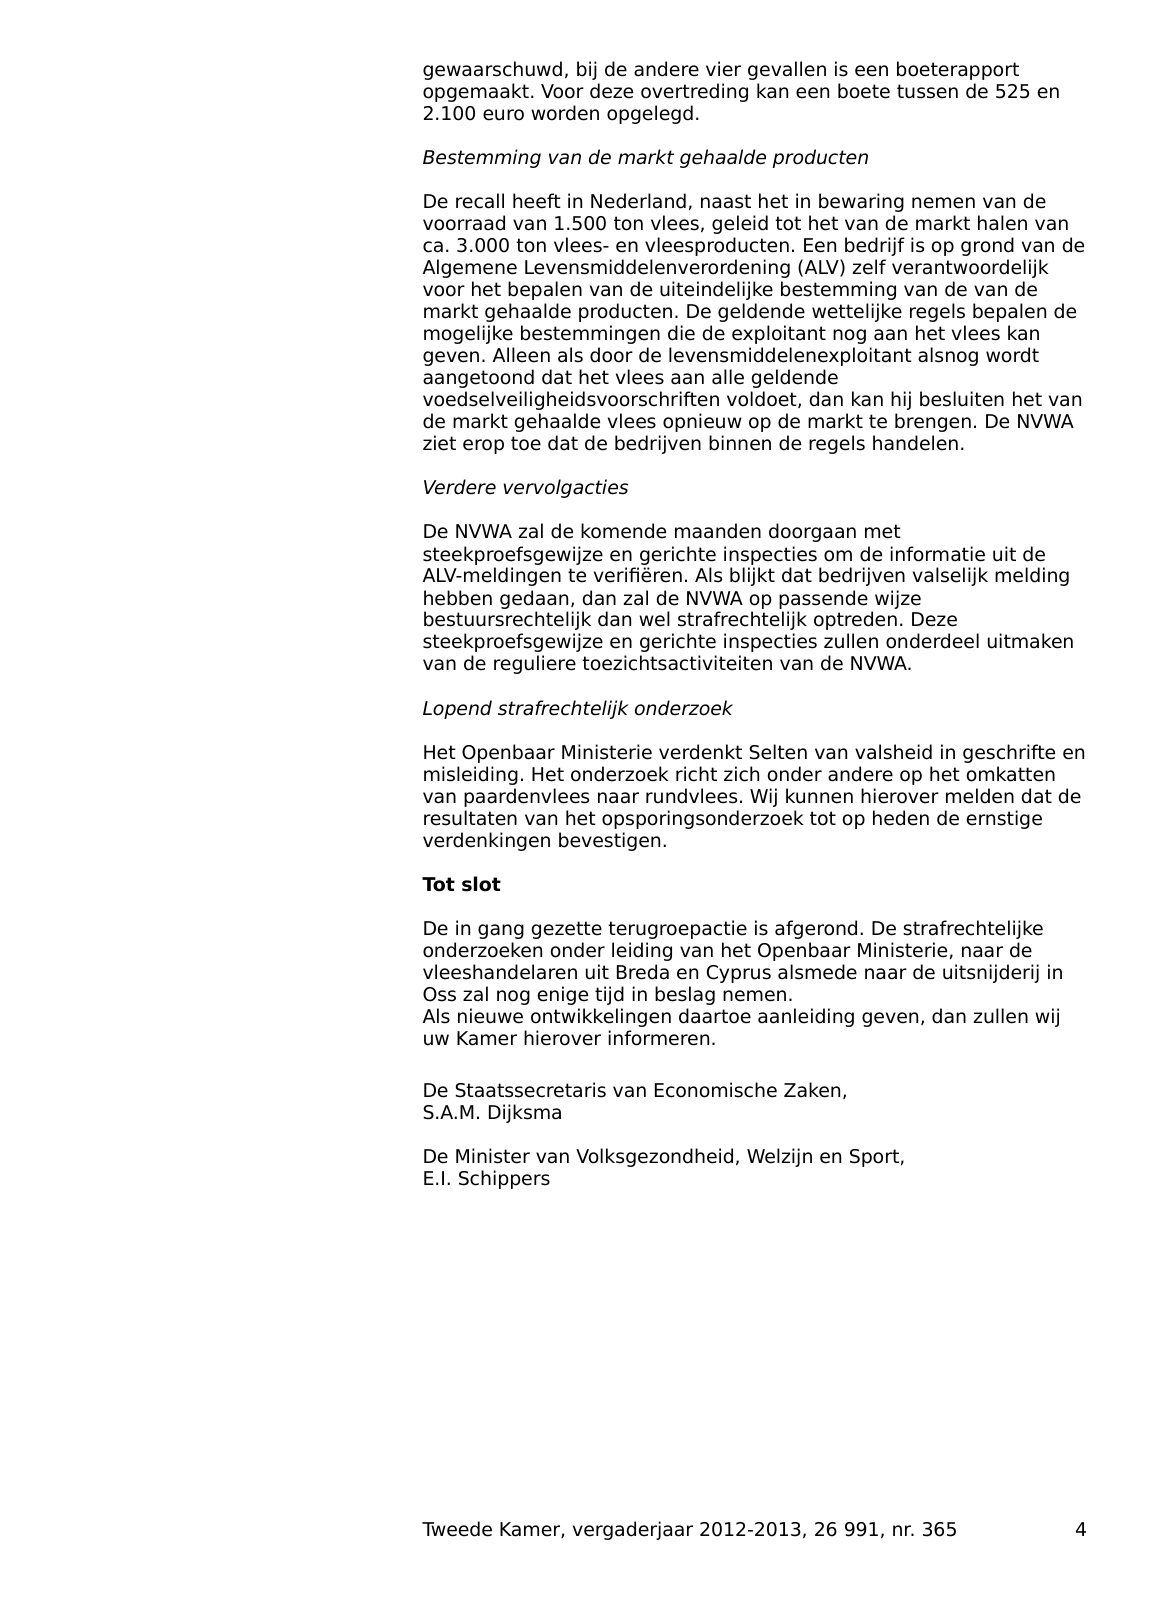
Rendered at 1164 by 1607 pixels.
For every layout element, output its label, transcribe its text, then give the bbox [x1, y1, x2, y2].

text gewaarschuwd, bij de andere vier gevallen is een boeterapport opgemaakt. Voor deze overtreding kan een boete tussen de 525 en 2.100 euro worden opgelegd. [422, 59, 1087, 125]
text Het Openbaar Ministerie verdenkt Selten van valsheid in geschrifte en misleiding. Het onderzoek richt zich onder andere op het omkatten van paardenvlees naar rundvlees. Wij kunnen hierover melden dat de resultaten van het opsporingsonderzoek tot op heden de ernstige verdenkingen bevestigen. [422, 742, 1087, 852]
subtitle Lopend strafrechtelijk onderzoek [422, 697, 1087, 719]
text Als nieuwe ontwikkelingen daartoe aanleiding geven, dan zullen wij uw Kamer hierover informeren. [422, 1006, 1087, 1050]
subtitle Tot slot [422, 874, 1087, 896]
text De Staatssecretaris van Economische Zaken, S.A.M. Dijksma [422, 1080, 1087, 1124]
text De Minister van Volksgezondheid, Welzijn en Sport, E.I. Schippers [422, 1146, 1087, 1190]
subtitle Verdere vervolgacties [422, 477, 1087, 499]
subtitle Bestemming van de markt gehaalde producten [422, 147, 1087, 169]
text De recall heeft in Nederland, naast het in bewaring nemen van de voorraad van 1.500 ton vlees, geleid tot het van de markt halen van ca. 3.000 ton vlees- en vleesproducten. Een bedrijf is op grond van de Algemene Levensmiddelenverordening (ALV) zelf verantwoordelijk voor het bepalen van de uiteindelijke bestemming van de van de markt gehaalde producten. De geldende wettelijke regels bepalen de mogelijke bestemmingen die de exploitant nog aan het vlees kan geven. Alleen als door de levensmiddelenexploitant alsnog wordt aangetoond dat het vlees aan alle geldende voedselveiligheidsvoorschriften voldoet, dan kan hij besluiten het van de markt gehaalde vlees opnieuw op de markt te brengen. De NVWA ziet erop toe dat de bedrijven binnen de regels handelen. [422, 191, 1087, 455]
text De in gang gezette terugroepactie is afgerond. De strafrechtelijke onderzoeken onder leiding van het Openbaar Ministerie, naar de vleeshandelaren uit Breda en Cyprus alsmede naar de uitsnijderij in Oss zal nog enige tijd in beslag nemen. [422, 918, 1087, 1006]
text De NVWA zal de komende maanden doorgaan met steekproefsgewijze en gerichte inspecties om de informatie uit de ALV-meldingen te verifiëren. Als blijkt dat bedrijven valselijk melding hebben gedaan, dan zal de NVWA op passende wijze bestuursrechtelijk dan wel strafrechtelijk optreden. Deze steekproefsgewijze en gerichte inspecties zullen onderdeel uitmaken van de reguliere toezichtsactiviteiten van de NVWA. [422, 521, 1087, 675]
